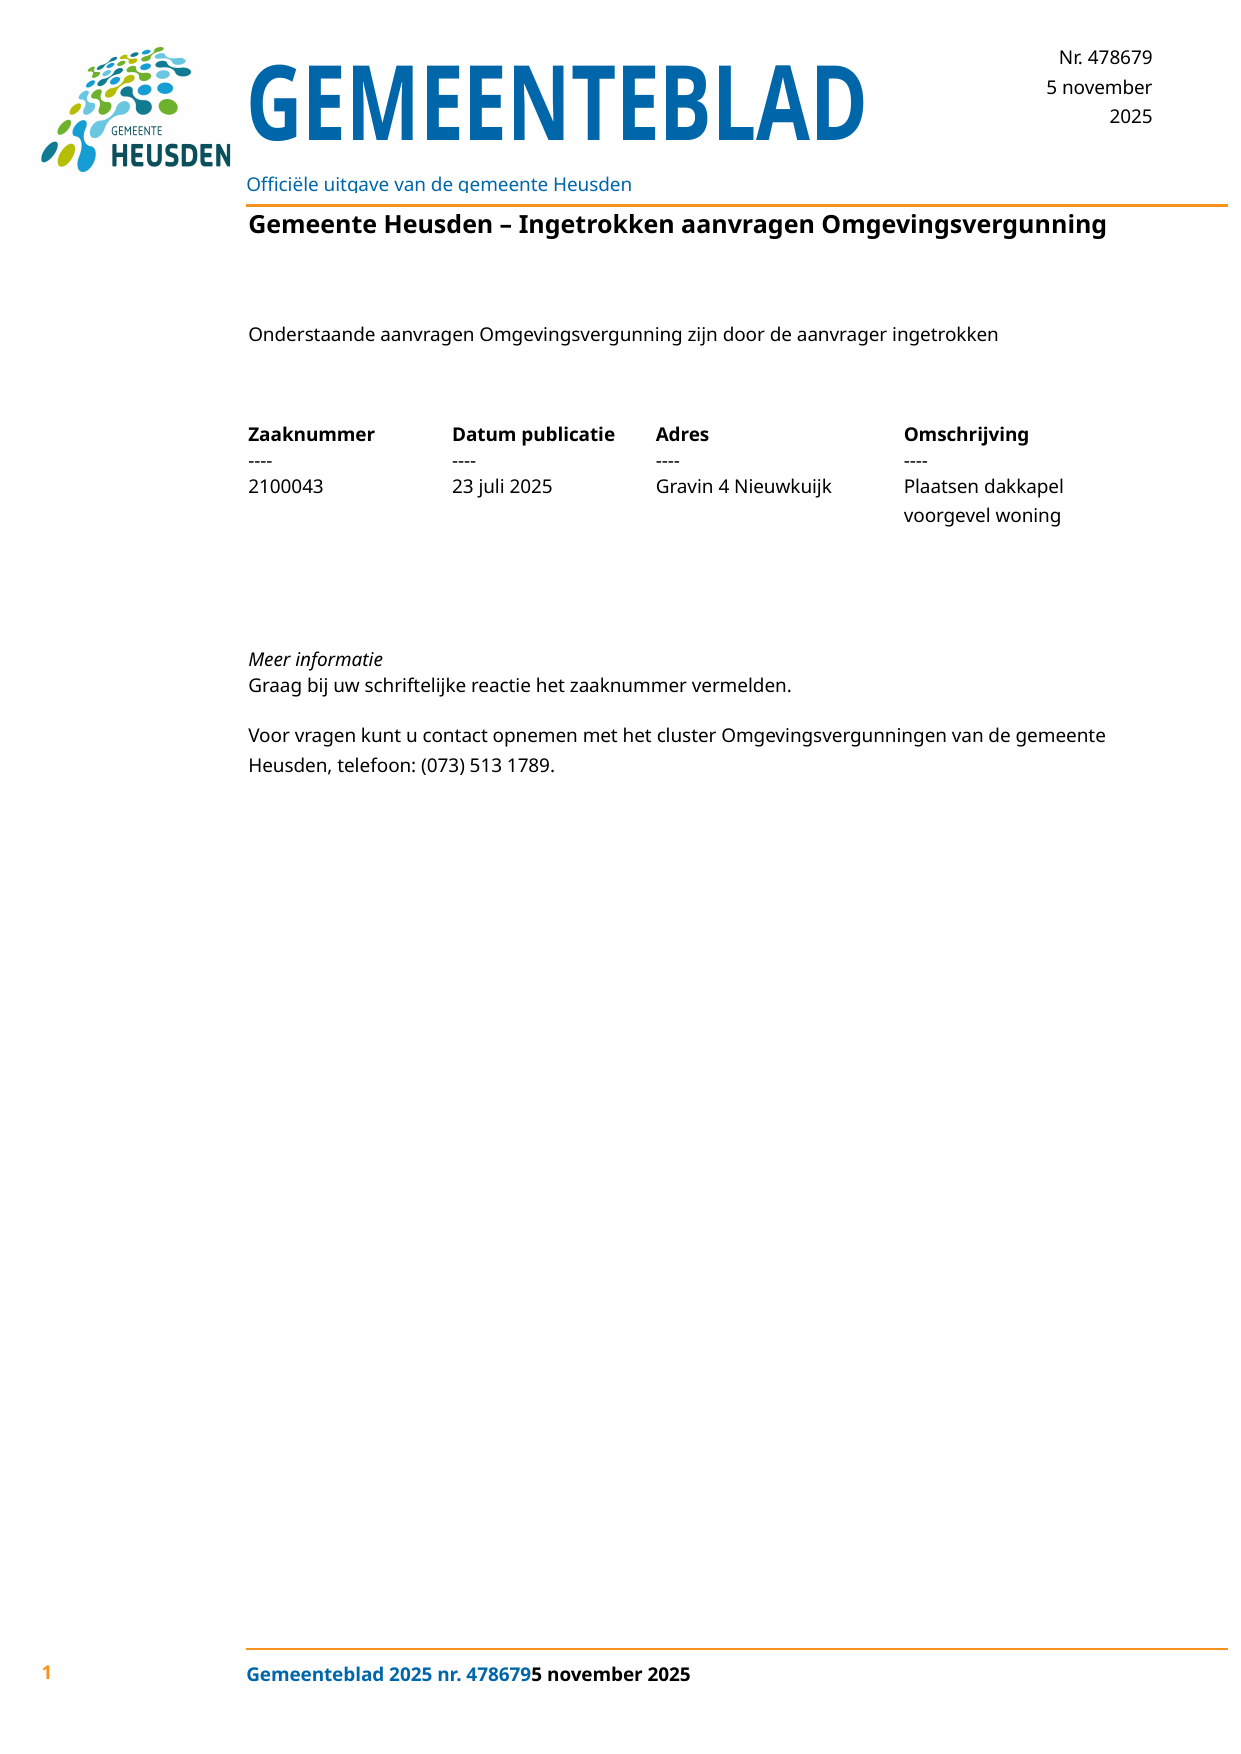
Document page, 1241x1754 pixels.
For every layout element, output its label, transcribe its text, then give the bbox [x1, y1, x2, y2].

text Gemeente Heusden – Ingetrokken aanvragen Omgevingsvergunning [248, 207, 1152, 241]
table_cell ---- [452, 448, 656, 473]
picture [41, 47, 231, 172]
table_cell 2100043 [248, 473, 452, 528]
table_header Datum publicatie [452, 422, 656, 447]
table_cell Gravin 4 Nieuwkuijk [656, 473, 903, 528]
table_cell ---- [248, 448, 452, 473]
text Graag bij uw schriftelijke reactie het zaaknummer vermelden. [248, 672, 1152, 697]
table_header Omschrijving [904, 422, 1152, 447]
text Meer informatie [248, 646, 1152, 672]
table_cell ---- [656, 448, 903, 473]
text Onderstaande aanvragen Omgevingsvergunning zijn door de aanvrager ingetrokken [248, 321, 1152, 346]
table_cell 23 juli 2025 [452, 473, 656, 528]
table_header Adres [656, 422, 903, 447]
table_cell Plaatsen dakkapel voorgevel woning [904, 473, 1152, 528]
table_cell ---- [904, 448, 1152, 473]
text Voor vragen kunt u contact opnemen met het cluster Omgevingsvergunningen van de gemeente Heusden, telefoon: (073) 513 1789. [248, 722, 1152, 777]
table_header Zaaknummer [248, 422, 452, 447]
